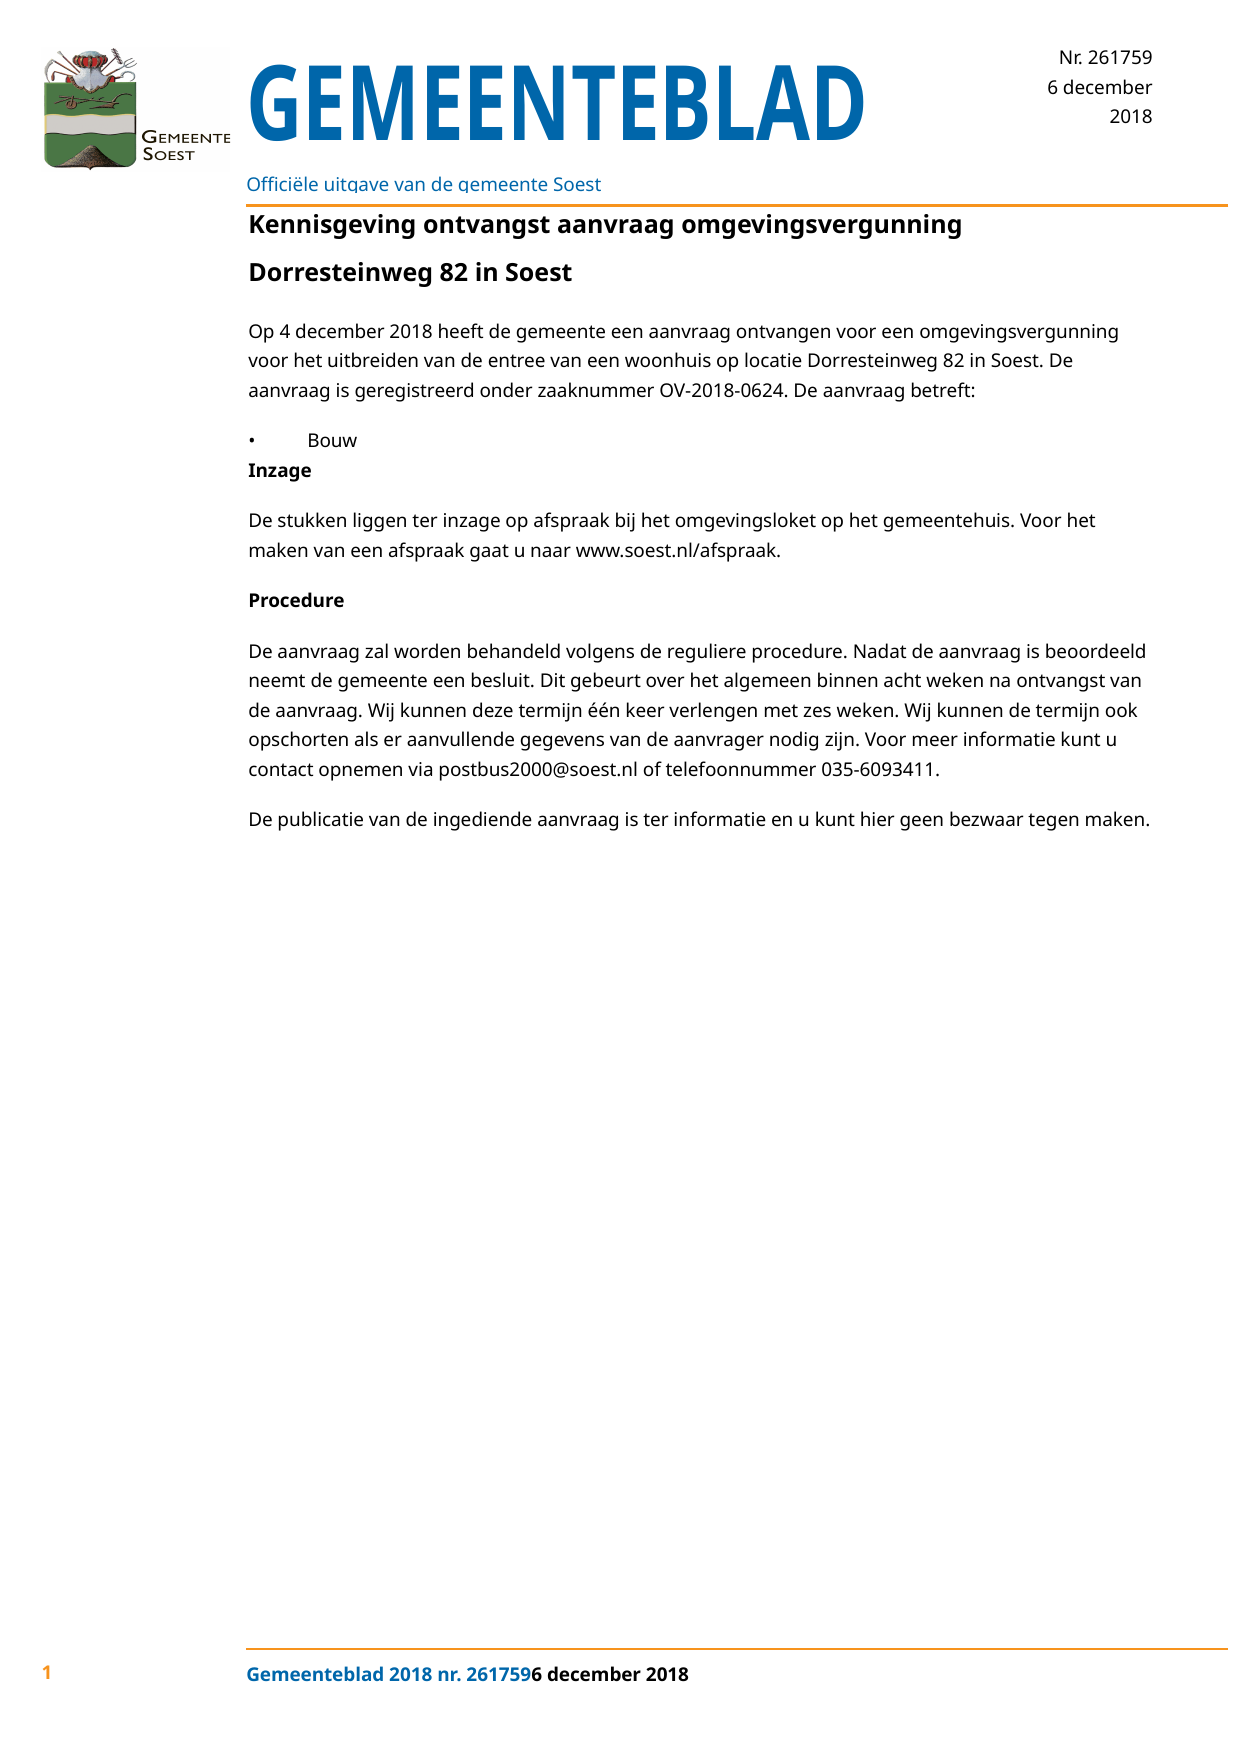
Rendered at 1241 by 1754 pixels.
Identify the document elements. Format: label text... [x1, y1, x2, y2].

text Procedure [248, 587, 1152, 613]
text Op 4 december 2018 heeft de gemeente een aanvraag ontvangen voor een omgevingsvergunning voor het uitbreiden van de entree van een woonhuis op locatie Dorresteinweg 82 in Soest. De aanvraag is geregistreerd onder zaaknummer OV-2018-0624. De aanvraag betreft: [248, 318, 1152, 403]
list Bouw [248, 427, 1152, 453]
picture [41, 47, 231, 172]
text Inzage [248, 457, 1152, 483]
text Kennisgeving ontvangst aanvraag omgevingsvergunning Dorresteinweg 82 in Soest [248, 207, 1152, 288]
text De publicatie van de ingediende aanvraag is ter informatie en u kunt hier geen bezwaar tegen maken. [248, 807, 1152, 832]
text De stukken liggen ter inzage op afspraak bij het omgevingsloket op het gemeentehuis. Voor het maken van een afspraak gaat u naar www.soest.nl/afspraak. [248, 507, 1152, 563]
text De aanvraag zal worden behandeld volgens de reguliere procedure. Nadat de aanvraag is beoordeeld neemt de gemeente een besluit. Dit gebeurt over het algemeen binnen acht weken na ontvangst van de aanvraag. Wij kunnen deze termijn één keer verlengen met zes weken. Wij kunnen de termijn ook opschorten als er aanvullende gegevens van de aanvrager nodig zijn. Voor meer informatie kunt u contact opnemen via postbus2000@soest.nl of telefoonnummer 035-6093411. [248, 638, 1152, 782]
